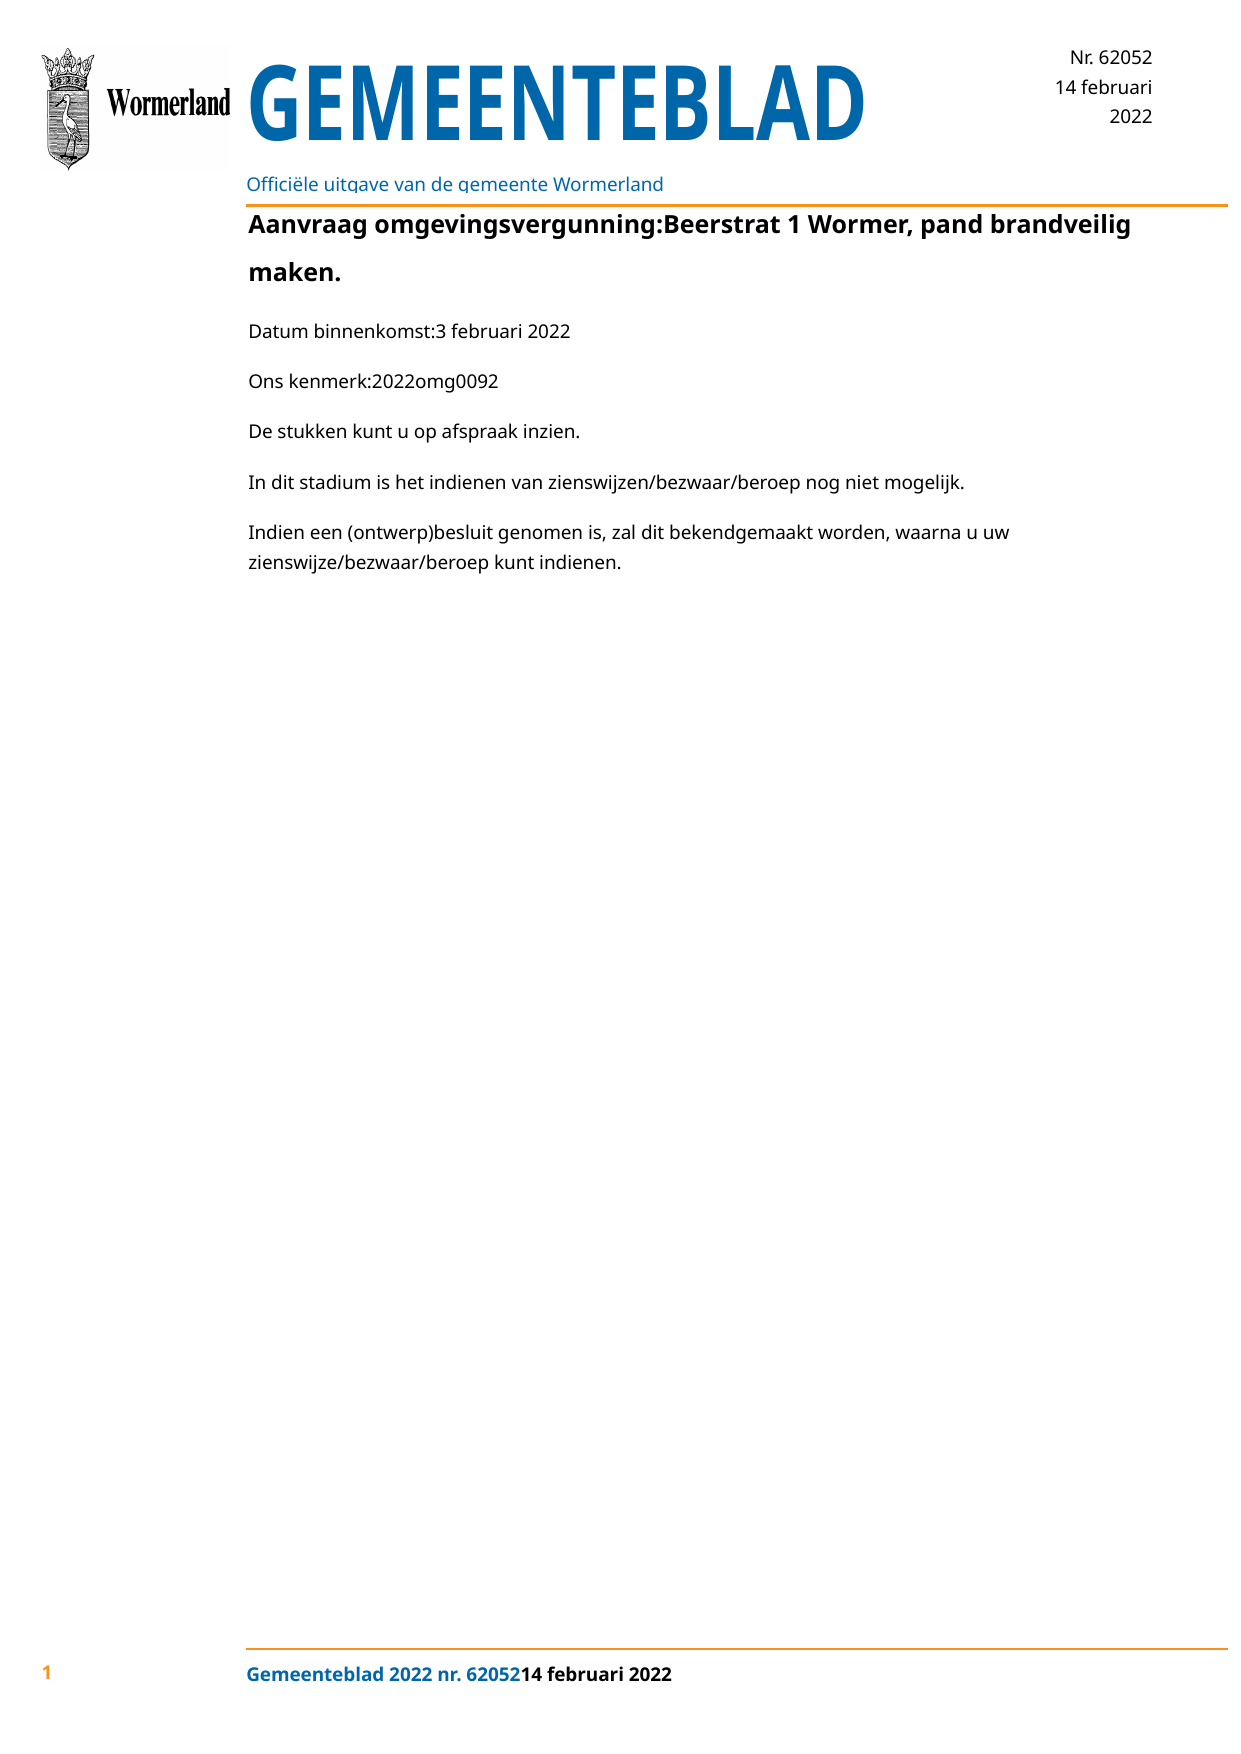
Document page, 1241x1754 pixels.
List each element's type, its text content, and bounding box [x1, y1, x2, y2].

text De stukken kunt u op afspraak inzien. [248, 419, 1152, 444]
text Ons kenmerk:2022omg0092 [248, 368, 1152, 394]
picture [41, 47, 231, 172]
text Datum binnenkomst:3 februari 2022 [248, 318, 1152, 344]
text Indien een (ontwerp)besluit genomen is, zal dit bekendgemaakt worden, waarna u uw zienswijze/bezwaar/beroep kunt indienen. [248, 519, 1152, 575]
text Aanvraag omgevingsvergunning:Beerstrat 1 Wormer, pand brandveilig maken. [248, 207, 1152, 288]
text In dit stadium is het indienen van zienswijzen/bezwaar/beroep nog niet mogelijk. [248, 469, 1152, 495]
